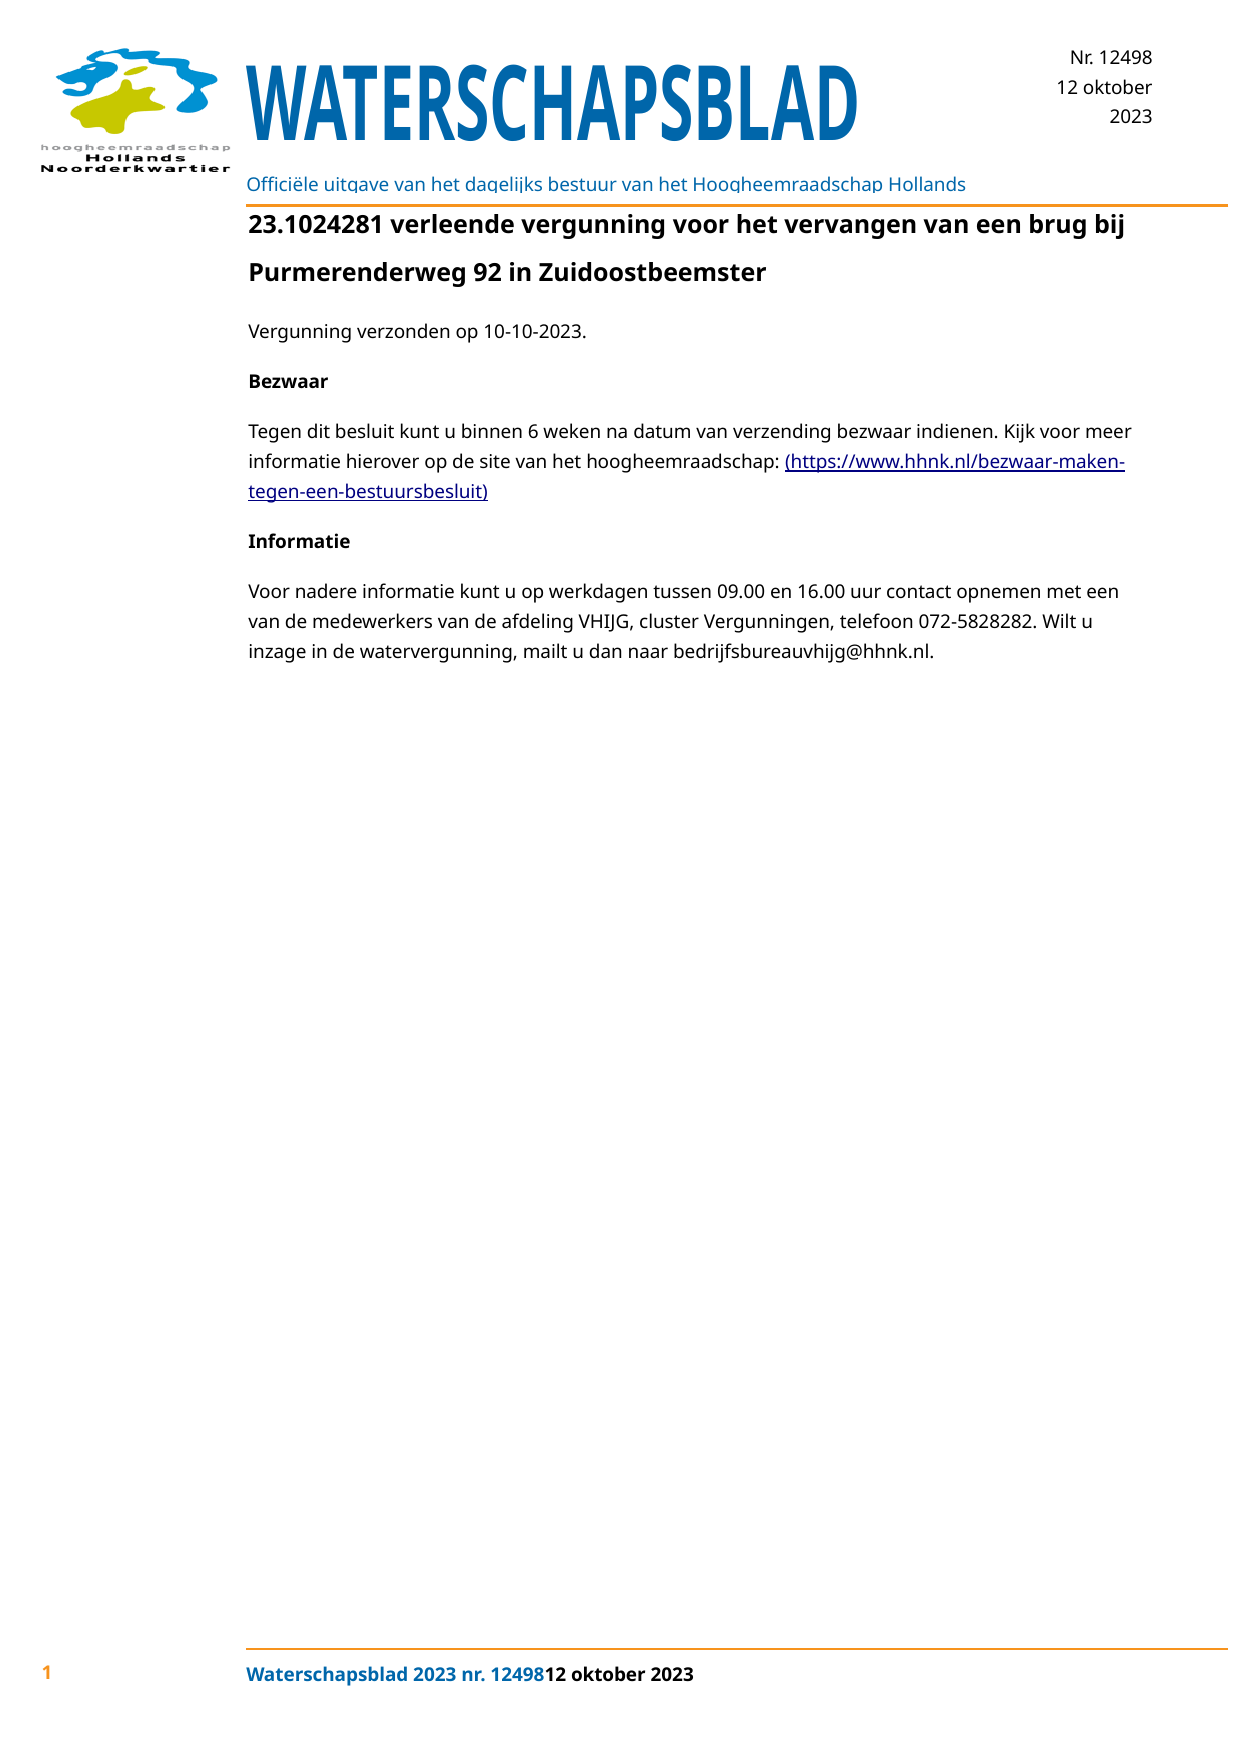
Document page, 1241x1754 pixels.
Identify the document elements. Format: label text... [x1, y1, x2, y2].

text Tegen dit besluit kunt u binnen 6 weken na datum van verzending bezwaar indienen. Kijk voor meer informatie hierover op de site van het hoogheemraadschap: (https://www.hhnk.nl/bezwaar-maken-tegen-een-bestuursbesluit) [248, 419, 1152, 504]
text Informatie [248, 528, 1152, 554]
text Bezwaar [248, 368, 1152, 394]
text Vergunning verzonden op 10-10-2023. [248, 318, 1152, 344]
text 23.1024281 verleende vergunning voor het vervangen van een brug bij Purmerenderweg 92 in Zuidoostbeemster [248, 207, 1152, 288]
picture [41, 47, 231, 172]
text Voor nadere informatie kunt u op werkdagen tussen 09.00 en 16.00 uur contact opnemen met een van de medewerkers van de afdeling VHIJG, cluster Vergunningen, telefoon 072-5828282. Wilt u inzage in de watervergunning, mailt u dan naar bedrijfsbureauvhijg@hhnk.nl. [248, 579, 1152, 664]
